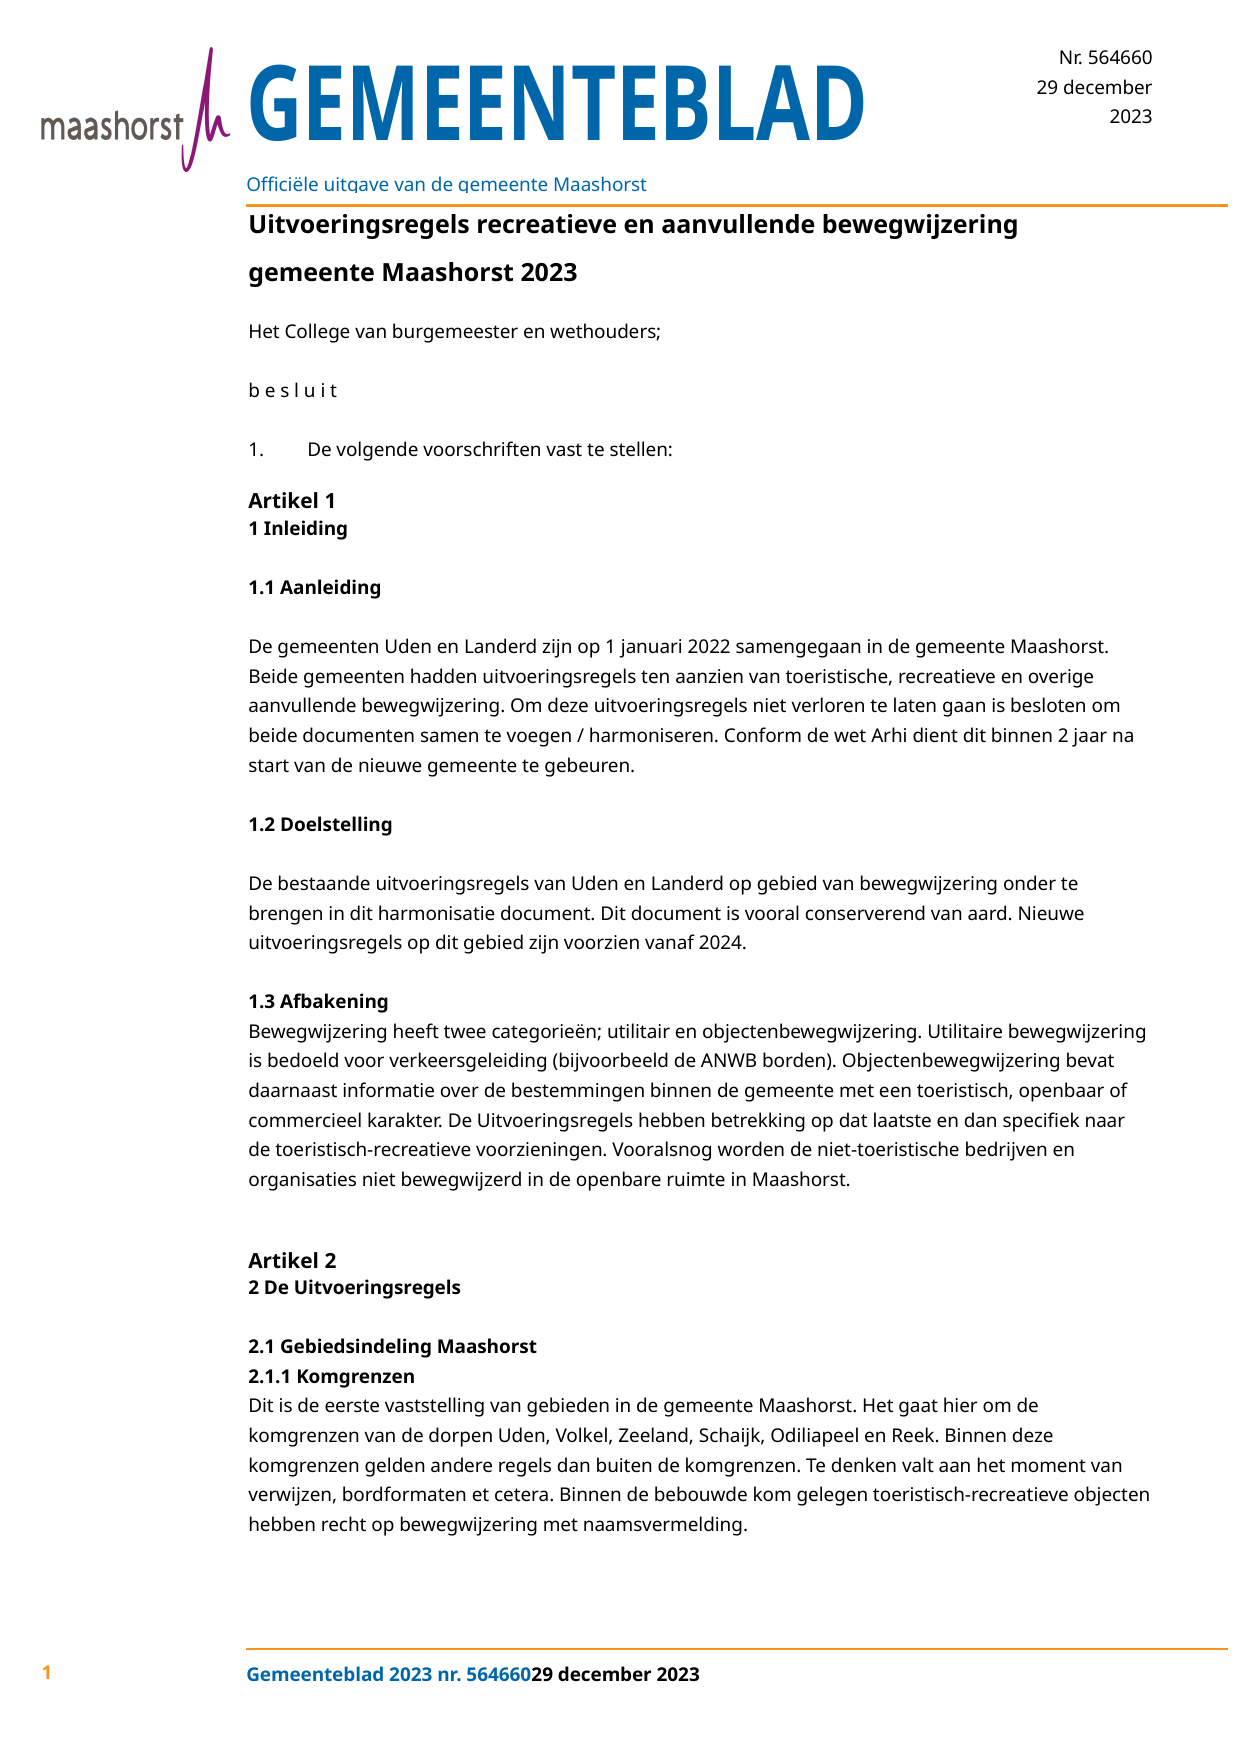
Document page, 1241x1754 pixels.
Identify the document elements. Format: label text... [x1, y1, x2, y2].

text De bestaande uitvoeringsregels van Uden en Landerd op gebied van bewegwijzering onder te brengen in dit harmonisatie document. Dit document is vooral conserverend van aard. Nieuwe uitvoeringsregels op dit gebied zijn voorzien vanaf 2024. [248, 870, 1152, 955]
text 1 Inleiding [248, 515, 1152, 541]
text 1.2 Doelstelling [248, 811, 1152, 837]
text 2.1.1 Komgrenzen [248, 1363, 1152, 1389]
text De gemeenten Uden en Landerd zijn op 1 januari 2022 samengegaan in de gemeente Maashorst. Beide gemeenten hadden uitvoeringsregels ten aanzien van toeristische, recreatieve en overige aanvullende bewegwijzering. Om deze uitvoeringsregels niet verloren te laten gaan is besloten om beide documenten samen te voegen / harmoniseren. Conform de wet Arhi dient dit binnen 2 jaar na start van de nieuwe gemeente te gebeuren. [248, 633, 1152, 777]
text Het College van burgemeester en wethouders; [248, 318, 1152, 344]
picture [41, 47, 231, 172]
text b e s l u i t [248, 377, 1152, 403]
text Uitvoeringsregels recreatieve en aanvullende bewegwijzering gemeente Maashorst 2023 [248, 207, 1152, 288]
text Dit is de eerste vaststelling van gebieden in de gemeente Maashorst. Het gaat hier om de komgrenzen van de dorpen Uden, Volkel, Zeeland, Schaijk, Odiliapeel en Reek. Binnen deze komgrenzen gelden andere regels dan buiten de komgrenzen. Te denken valt aan het moment van verwijzen, bordformaten et cetera. Binnen de bebouwde kom gelegen toeristisch-recreatieve objecten hebben recht op bewegwijzering met naamsvermelding. [248, 1393, 1152, 1537]
text Artikel 2 [248, 1246, 1152, 1274]
text 1.3 Afbakening [248, 988, 1152, 1014]
list De volgende voorschriften vast te stellen: [248, 436, 1152, 462]
text 1.1 Aanleiding [248, 574, 1152, 600]
text Artikel 1 [248, 487, 1152, 515]
text Bewegwijzering heeft twee categorieën; utilitair en objectenbewegwijzering. Utilitaire bewegwijzering is bedoeld voor verkeersgeleiding (bijvoorbeeld de ANWB borden). Objectenbewegwijzering bevat daarnaast informatie over de bestemmingen binnen de gemeente met een toeristisch, openbaar of commercieel karakter. De Uitvoeringsregels hebben betrekking op dat laatste en dan specifiek naar de toeristisch-recreatieve voorzieningen. Vooralsnog worden de niet-toeristische bedrijven en organisaties niet bewegwijzerd in de openbare ruimte in Maashorst. [248, 1018, 1152, 1192]
text 2.1 Gebiedsindeling Maashorst [248, 1333, 1152, 1359]
text 2 De Uitvoeringsregels [248, 1274, 1152, 1300]
